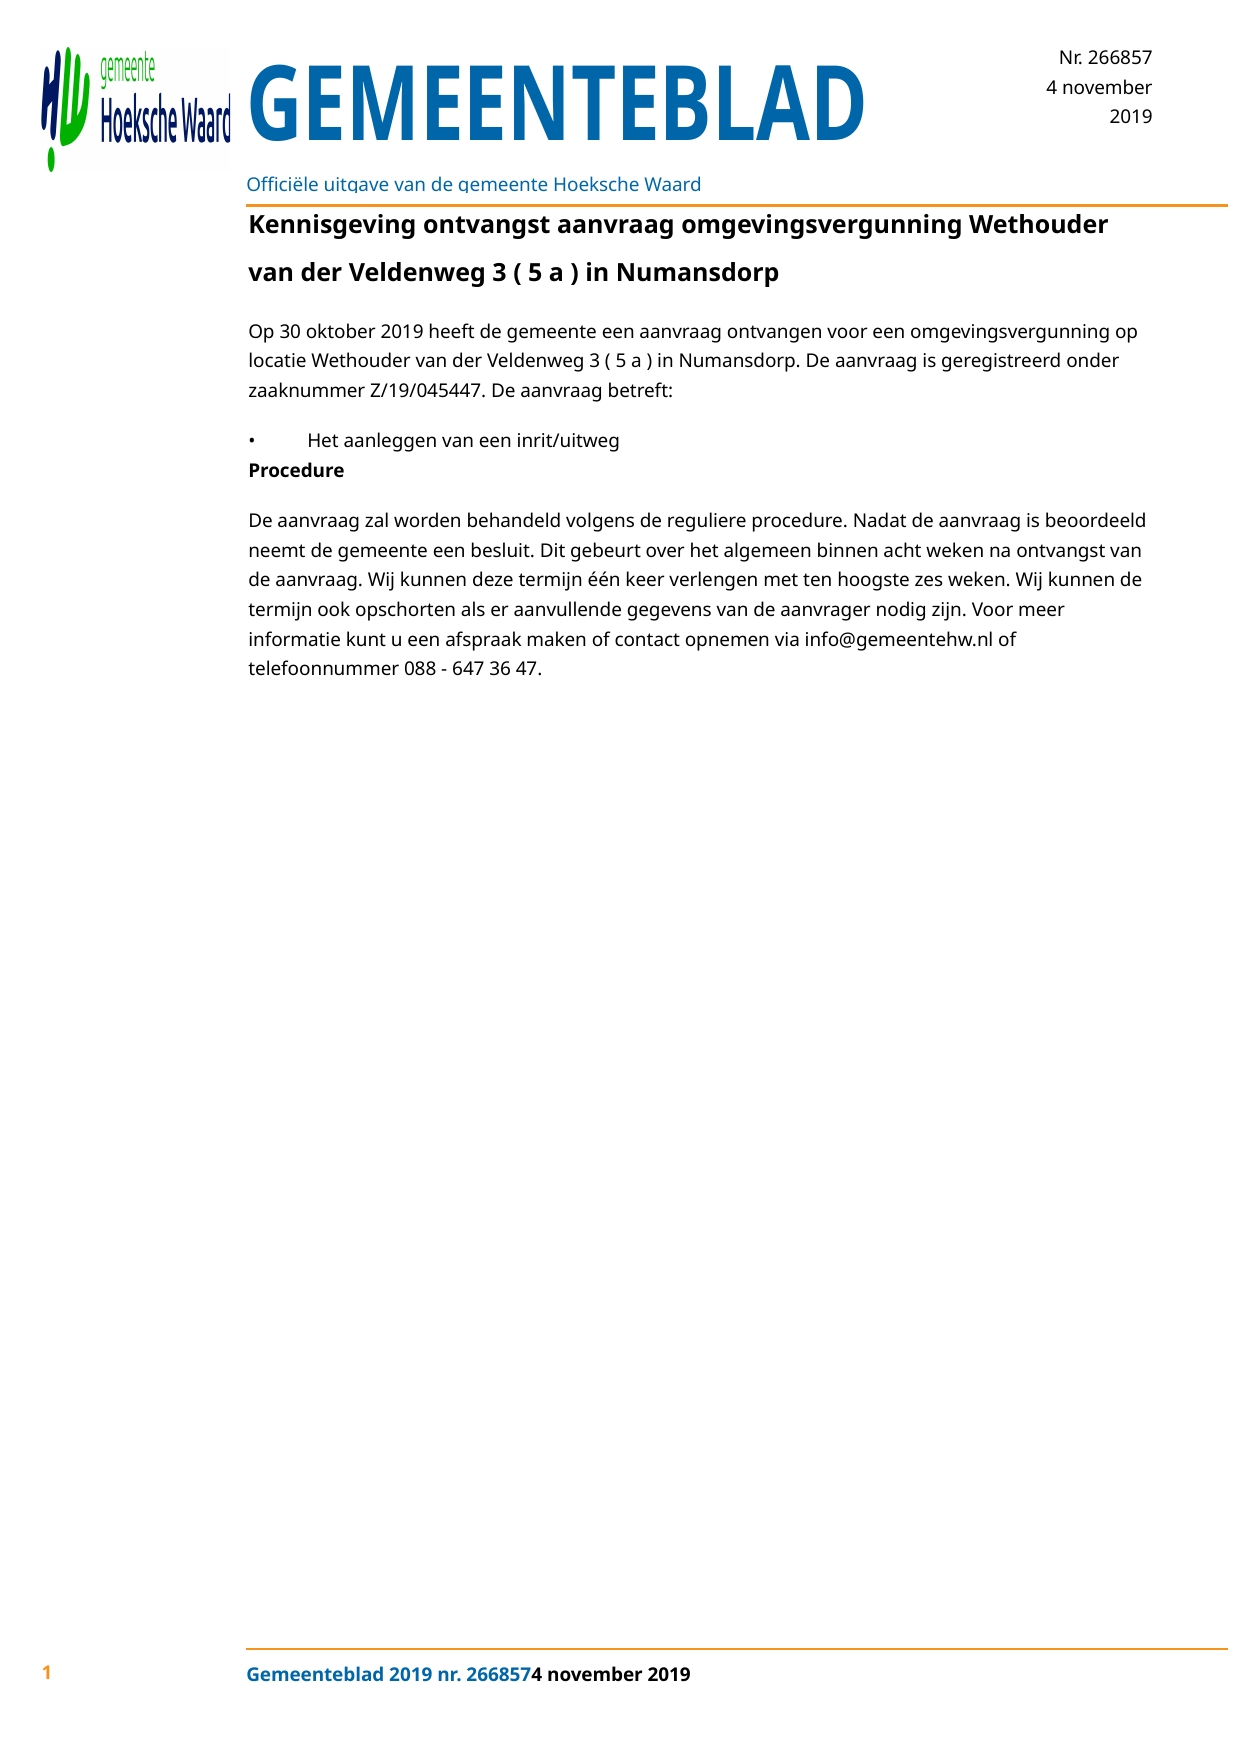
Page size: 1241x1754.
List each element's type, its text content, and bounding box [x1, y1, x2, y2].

text Procedure [248, 457, 1152, 483]
text Op 30 oktober 2019 heeft de gemeente een aanvraag ontvangen voor een omgevingsvergunning op locatie Wethouder van der Veldenweg 3 ( 5 a ) in Numansdorp. De aanvraag is geregistreerd onder zaaknummer Z/19/045447. De aanvraag betreft: [248, 318, 1152, 403]
text Kennisgeving ontvangst aanvraag omgevingsvergunning Wethouder van der Veldenweg 3 ( 5 a ) in Numansdorp [248, 207, 1152, 288]
list Het aanleggen van een inrit/uitweg [248, 427, 1152, 453]
text De aanvraag zal worden behandeld volgens de reguliere procedure. Nadat de aanvraag is beoordeeld neemt de gemeente een besluit. Dit gebeurt over het algemeen binnen acht weken na ontvangst van de aanvraag. Wij kunnen deze termijn één keer verlengen met ten hoogste zes weken. Wij kunnen de termijn ook opschorten als er aanvullende gegevens van de aanvrager nodig zijn. Voor meer informatie kunt u een afspraak maken of contact opnemen via info@gemeentehw.nl of telefoonnummer 088 - 647 36 47. [248, 507, 1152, 681]
picture [41, 47, 231, 172]
